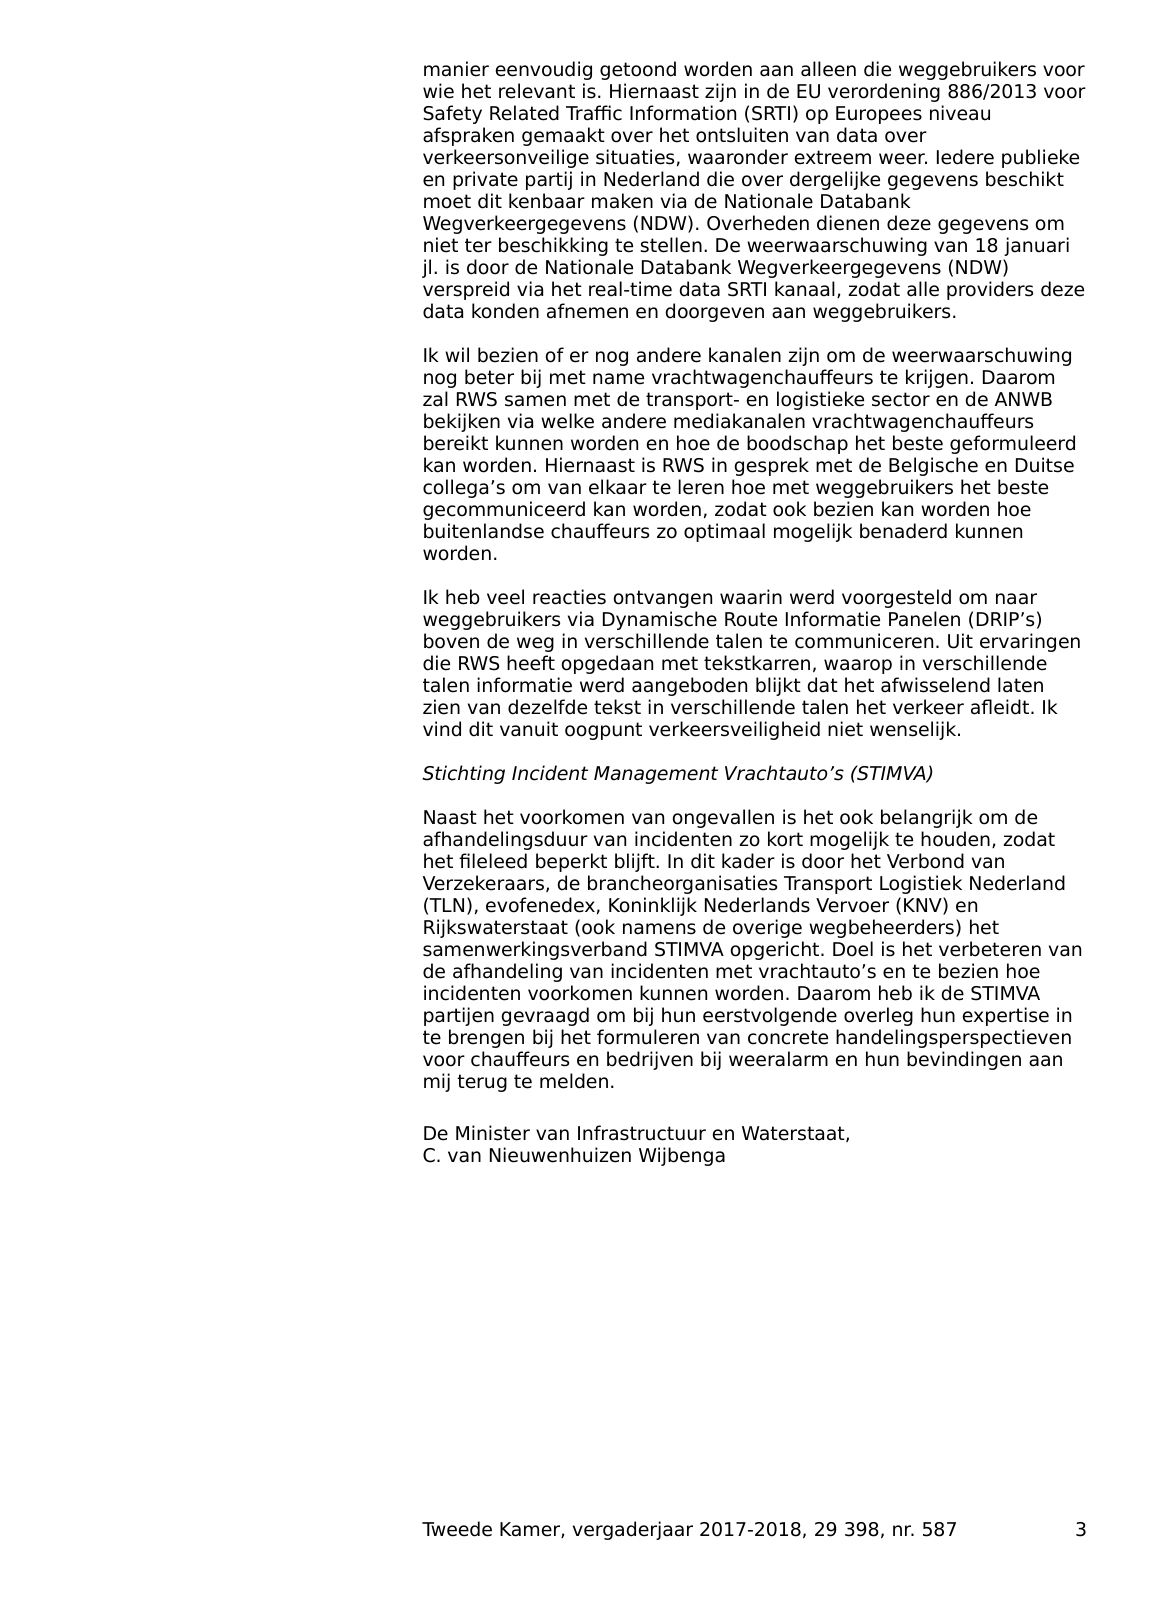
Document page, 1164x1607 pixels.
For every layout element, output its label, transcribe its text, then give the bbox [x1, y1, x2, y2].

subtitle Stichting Incident Management Vrachtauto’s (STIMVA) [422, 763, 1087, 785]
text Ik wil bezien of er nog andere kanalen zijn om de weerwaarschuwing nog beter bij met name vrachtwagenchauffeurs te krijgen. Daarom zal RWS samen met de transport- en logistieke sector en de ANWB bekijken via welke andere mediakanalen vrachtwagenchauffeurs bereikt kunnen worden en hoe de boodschap het beste geformuleerd kan worden. Hiernaast is RWS in gesprek met de Belgische en Duitse collega’s om van elkaar te leren hoe met weggebruikers het beste gecommuniceerd kan worden, zodat ook bezien kan worden hoe buitenlandse chauffeurs zo optimaal mogelijk benaderd kunnen worden. [422, 345, 1087, 565]
text Naast het voorkomen van ongevallen is het ook belangrijk om de afhandelingsduur van incidenten zo kort mogelijk te houden, zodat het fileleed beperkt blijft. In dit kader is door het Verbond van Verzekeraars, de brancheorganisaties Transport Logistiek Nederland (TLN), evofenedex, Koninklijk Nederlands Vervoer (KNV) en Rijkswaterstaat (ook namens de overige wegbeheerders) het samenwerkingsverband STIMVA opgericht. Doel is het verbeteren van de afhandeling van incidenten met vrachtauto’s en te bezien hoe incidenten voorkomen kunnen worden. Daarom heb ik de STIMVA partijen gevraagd om bij hun eerstvolgende overleg hun expertise in te brengen bij het formuleren van concrete handelingsperspectieven voor chauffeurs en bedrijven bij weeralarm en hun bevindingen aan mij terug te melden. [422, 807, 1087, 1093]
text manier eenvoudig getoond worden aan alleen die weggebruikers voor wie het relevant is. Hiernaast zijn in de EU verordening 886/2013 voor Safety Related Traffic Information (SRTI) op Europees niveau afspraken gemaakt over het ontsluiten van data over verkeersonveilige situaties, waaronder extreem weer. Iedere publieke en private partij in Nederland die over dergelijke gegevens beschikt moet dit kenbaar maken via de Nationale Databank Wegverkeergegevens (NDW). Overheden dienen deze gegevens om niet ter beschikking te stellen. De weerwaarschuwing van 18 januari jl. is door de Nationale Databank Wegverkeergegevens (NDW) verspreid via het real-time data SRTI kanaal, zodat alle providers deze data konden afnemen en doorgeven aan weggebruikers. [422, 59, 1087, 323]
text Ik heb veel reacties ontvangen waarin werd voorgesteld om naar weggebruikers via Dynamische Route Informatie Panelen (DRIP’s) boven de weg in verschillende talen te communiceren. Uit ervaringen die RWS heeft opgedaan met tekstkarren, waarop in verschillende talen informatie werd aangeboden blijkt dat het afwisselend laten zien van dezelfde tekst in verschillende talen het verkeer afleidt. Ik vind dit vanuit oogpunt verkeersveiligheid niet wenselijk. [422, 587, 1087, 741]
text De Minister van Infrastructuur en Waterstaat, C. van Nieuwenhuizen Wijbenga [422, 1123, 1087, 1167]
